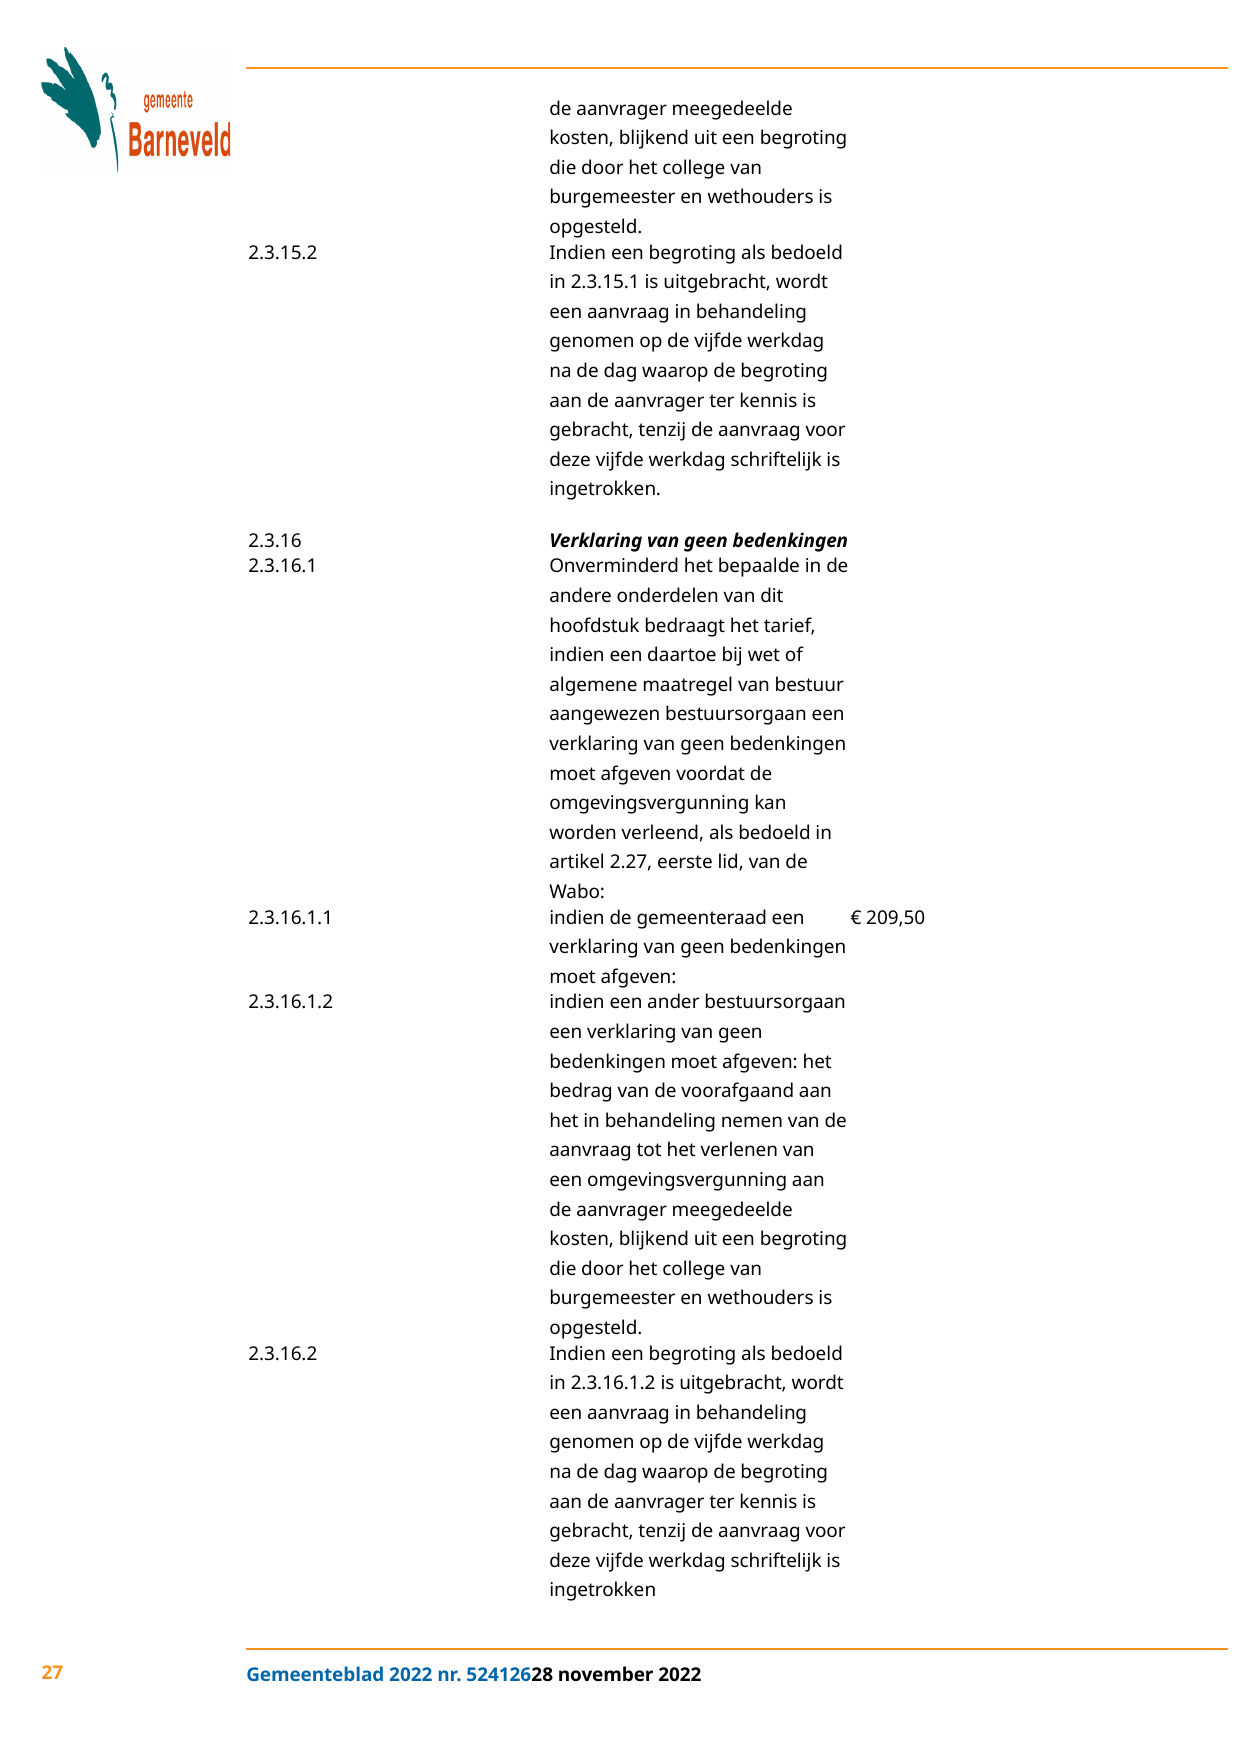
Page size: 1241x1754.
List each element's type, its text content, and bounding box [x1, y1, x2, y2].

table_cell [850, 527, 1152, 553]
table_cell [850, 1340, 1152, 1602]
table_cell [850, 95, 1152, 239]
table_cell [248, 501, 549, 527]
table_cell Indien een begroting als bedoeld in 2.3.15.1 is uitgebracht, wordt een aanvraag in behandeling genomen op de vijfde werkdag na de dag waarop de begroting aan de aanvrager ter kennis is gebracht, tenzij de aanvraag voor deze vijfde werkdag schriftelijk is ingetrokken. [549, 239, 850, 501]
table_cell 2.3.15.2 [248, 239, 549, 501]
table_cell Verklaring van geen bedenkingen [549, 527, 850, 553]
table_cell € 209,50 [850, 904, 1152, 989]
table_cell 2.3.16.1 [248, 553, 549, 904]
table_cell indien een ander bestuursorgaan een verklaring van geen bedenkingen moet afgeven: het bedrag van de voorafgaand aan het in behandeling nemen van de aanvraag tot het verlenen van een omgevingsvergunning aan de aanvrager meegedeelde kosten, blijkend uit een begroting die door het college van burgemeester en wethouders is opgesteld. [549, 989, 850, 1340]
table_cell [549, 501, 850, 527]
table_cell indien de gemeenteraad een verklaring van geen bedenkingen moet afgeven: [549, 904, 850, 989]
table_cell [248, 95, 549, 239]
table_cell [850, 553, 1152, 904]
table_cell 2.3.16.1.1 [248, 904, 549, 989]
table_cell Onverminderd het bepaalde in de andere onderdelen van dit hoofdstuk bedraagt het tarief, indien een daartoe bij wet of algemene maatregel van bestuur aangewezen bestuursorgaan een verklaring van geen bedenkingen moet afgeven voordat de omgevingsvergunning kan worden verleend, als bedoeld in artikel 2.27, eerste lid, van de Wabo: [549, 553, 850, 904]
picture [41, 47, 231, 172]
table_cell 2.3.16 [248, 527, 549, 553]
table_cell [850, 501, 1152, 527]
table_cell 2.3.16.1.2 [248, 989, 549, 1340]
table_cell [850, 989, 1152, 1340]
table_cell de aanvrager meegedeelde kosten, blijkend uit een begroting die door het college van burgemeester en wethouders is opgesteld. [549, 95, 850, 239]
table_cell [850, 239, 1152, 501]
table_cell 2.3.16.2 [248, 1340, 549, 1602]
table_cell Indien een begroting als bedoeld in 2.3.16.1.2 is uitgebracht, wordt een aanvraag in behandeling genomen op de vijfde werkdag na de dag waarop de begroting aan de aanvrager ter kennis is gebracht, tenzij de aanvraag voor deze vijfde werkdag schriftelijk is ingetrokken [549, 1340, 850, 1602]
